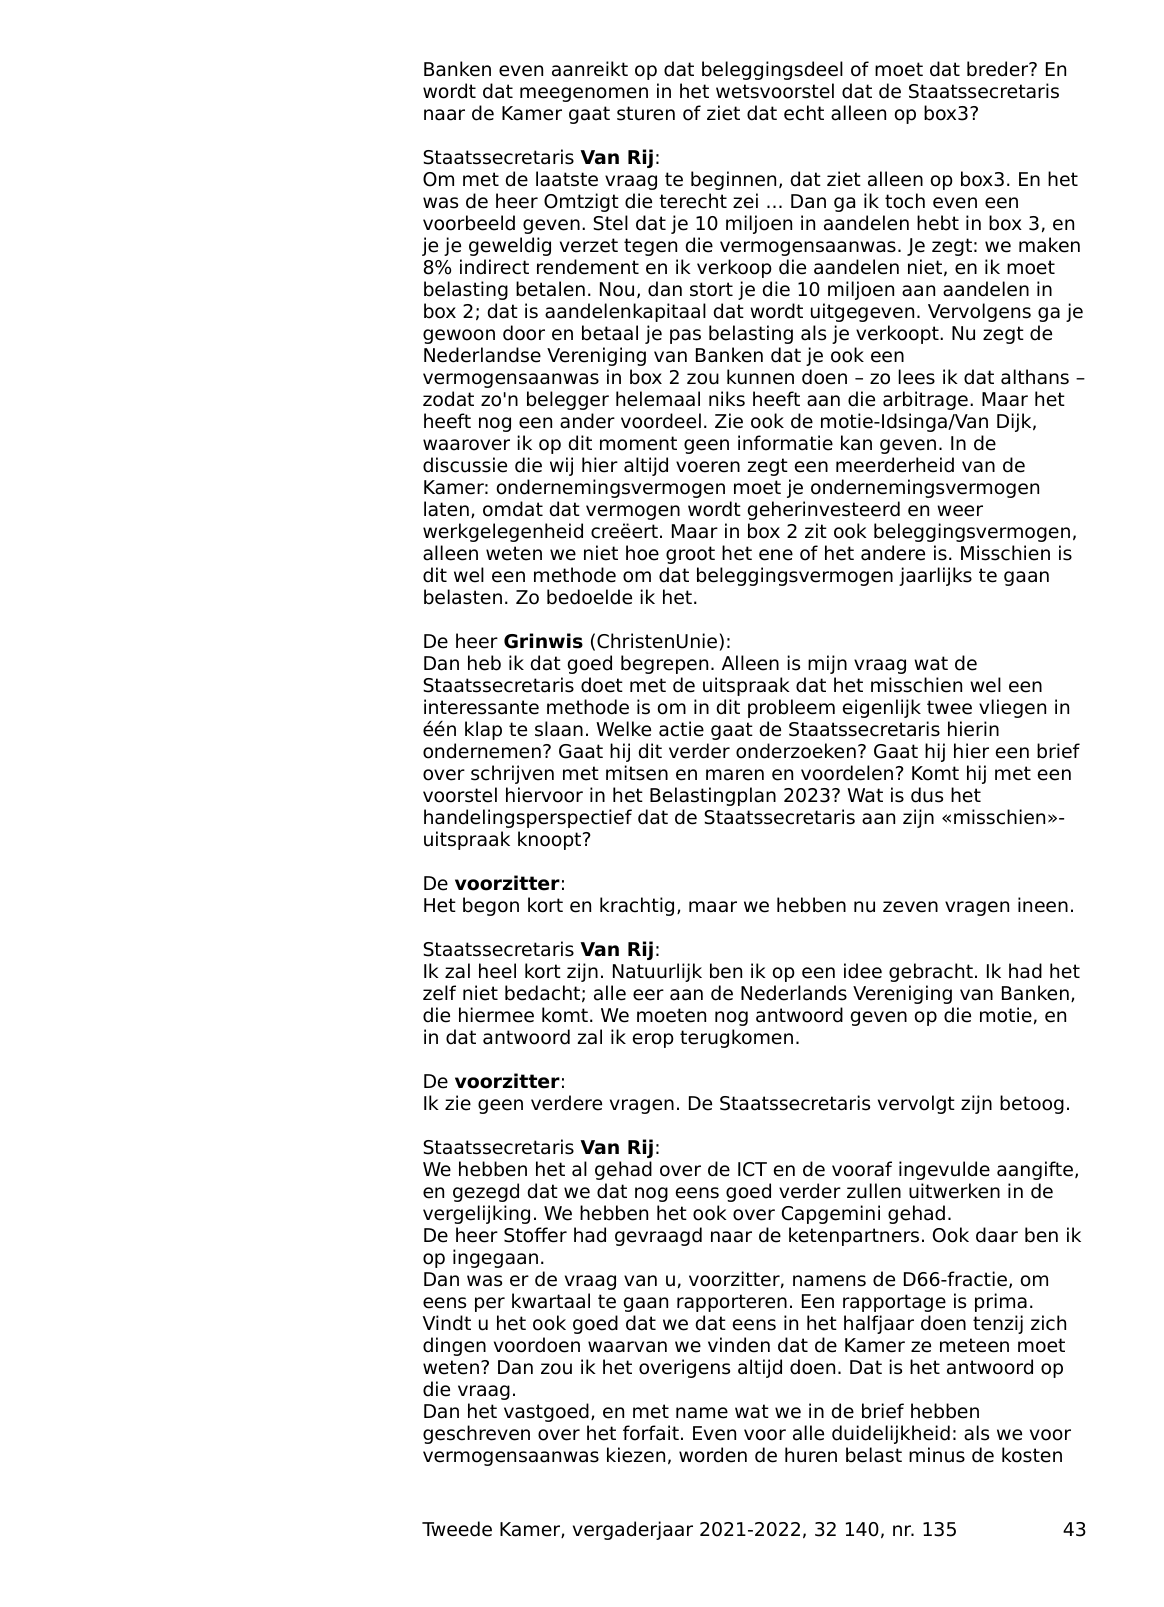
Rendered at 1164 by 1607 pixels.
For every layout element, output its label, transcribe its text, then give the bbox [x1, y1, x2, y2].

text Staatssecretaris Van Rij: [422, 1137, 1087, 1159]
text Dan het vastgoed, en met name wat we in de brief hebben geschreven over het forfait. Even voor alle duidelijkheid: als we voor vermogensaanwas kiezen, worden de huren belast minus de kosten [422, 1401, 1087, 1467]
text De voorzitter: [422, 1071, 1087, 1093]
text Om met de laatste vraag te beginnen, dat ziet alleen op box3. En het was de heer Omtzigt die terecht zei ... Dan ga ik toch even een voorbeeld geven. Stel dat je 10 miljoen in aandelen hebt in box 3, en je je geweldig verzet tegen die vermogensaanwas. Je zegt: we maken 8% indirect rendement en ik verkoop die aandelen niet, en ik moet belasting betalen. Nou, dan stort je die 10 miljoen aan aandelen in box 2; dat is aandelenkapitaal dat wordt uitgegeven. Vervolgens ga je gewoon door en betaal je pas belasting als je verkoopt. Nu zegt de Nederlandse Vereniging van Banken dat je ook een vermogensaanwas in box 2 zou kunnen doen – zo lees ik dat althans – zodat zo'n belegger helemaal niks heeft aan die arbitrage. Maar het heeft nog een ander voordeel. Zie ook de motie-Idsinga/Van Dijk, waarover ik op dit moment geen informatie kan geven. In de discussie die wij hier altijd voeren zegt een meerderheid van de Kamer: ondernemingsvermogen moet je ondernemingsvermogen laten, omdat dat vermogen wordt geherinvesteerd en weer werkgelegenheid creëert. Maar in box 2 zit ook beleggingsvermogen, alleen weten we niet hoe groot het ene of het andere is. Misschien is dit wel een methode om dat beleggingsvermogen jaarlijks te gaan belasten. Zo bedoelde ik het. [422, 169, 1087, 609]
text Dan was er de vraag van u, voorzitter, namens de D66-fractie, om eens per kwartaal te gaan rapporteren. Een rapportage is prima. Vindt u het ook goed dat we dat eens in het halfjaar doen tenzij zich dingen voordoen waarvan we vinden dat de Kamer ze meteen moet weten? Dan zou ik het overigens altijd doen. Dat is het antwoord op die vraag. [422, 1269, 1087, 1401]
text De heer Stoffer had gevraagd naar de ketenpartners. Ook daar ben ik op ingegaan. [422, 1225, 1087, 1269]
text Dan heb ik dat goed begrepen. Alleen is mijn vraag wat de Staatssecretaris doet met de uitspraak dat het misschien wel een interessante methode is om in dit probleem eigenlijk twee vliegen in één klap te slaan. Welke actie gaat de Staatssecretaris hierin ondernemen? Gaat hij dit verder onderzoeken? Gaat hij hier een brief over schrijven met mitsen en maren en voordelen? Komt hij met een voorstel hiervoor in het Belastingplan 2023? Wat is dus het handelingsperspectief dat de Staatssecretaris aan zijn «misschien»-uitspraak knoopt? [422, 653, 1087, 851]
text Staatssecretaris Van Rij: [422, 147, 1087, 169]
text We hebben het al gehad over de ICT en de vooraf ingevulde aangifte, en gezegd dat we dat nog eens goed verder zullen uitwerken in de vergelijking. We hebben het ook over Capgemini gehad. [422, 1159, 1087, 1225]
text Ik zal heel kort zijn. Natuurlijk ben ik op een idee gebracht. Ik had het zelf niet bedacht; alle eer aan de Nederlands Vereniging van Banken, die hiermee komt. We moeten nog antwoord geven op die motie, en in dat antwoord zal ik erop terugkomen. [422, 961, 1087, 1049]
text Ik zie geen verdere vragen. De Staatssecretaris vervolgt zijn betoog. [422, 1093, 1087, 1115]
text De voorzitter: [422, 873, 1087, 895]
text Banken even aanreikt op dat beleggingsdeel of moet dat breder? En wordt dat meegenomen in het wetsvoorstel dat de Staatssecretaris naar de Kamer gaat sturen of ziet dat echt alleen op box3? [422, 59, 1087, 125]
text Staatssecretaris Van Rij: [422, 939, 1087, 961]
text Het begon kort en krachtig, maar we hebben nu zeven vragen ineen. [422, 895, 1087, 917]
text De heer Grinwis (ChristenUnie): [422, 631, 1087, 653]
